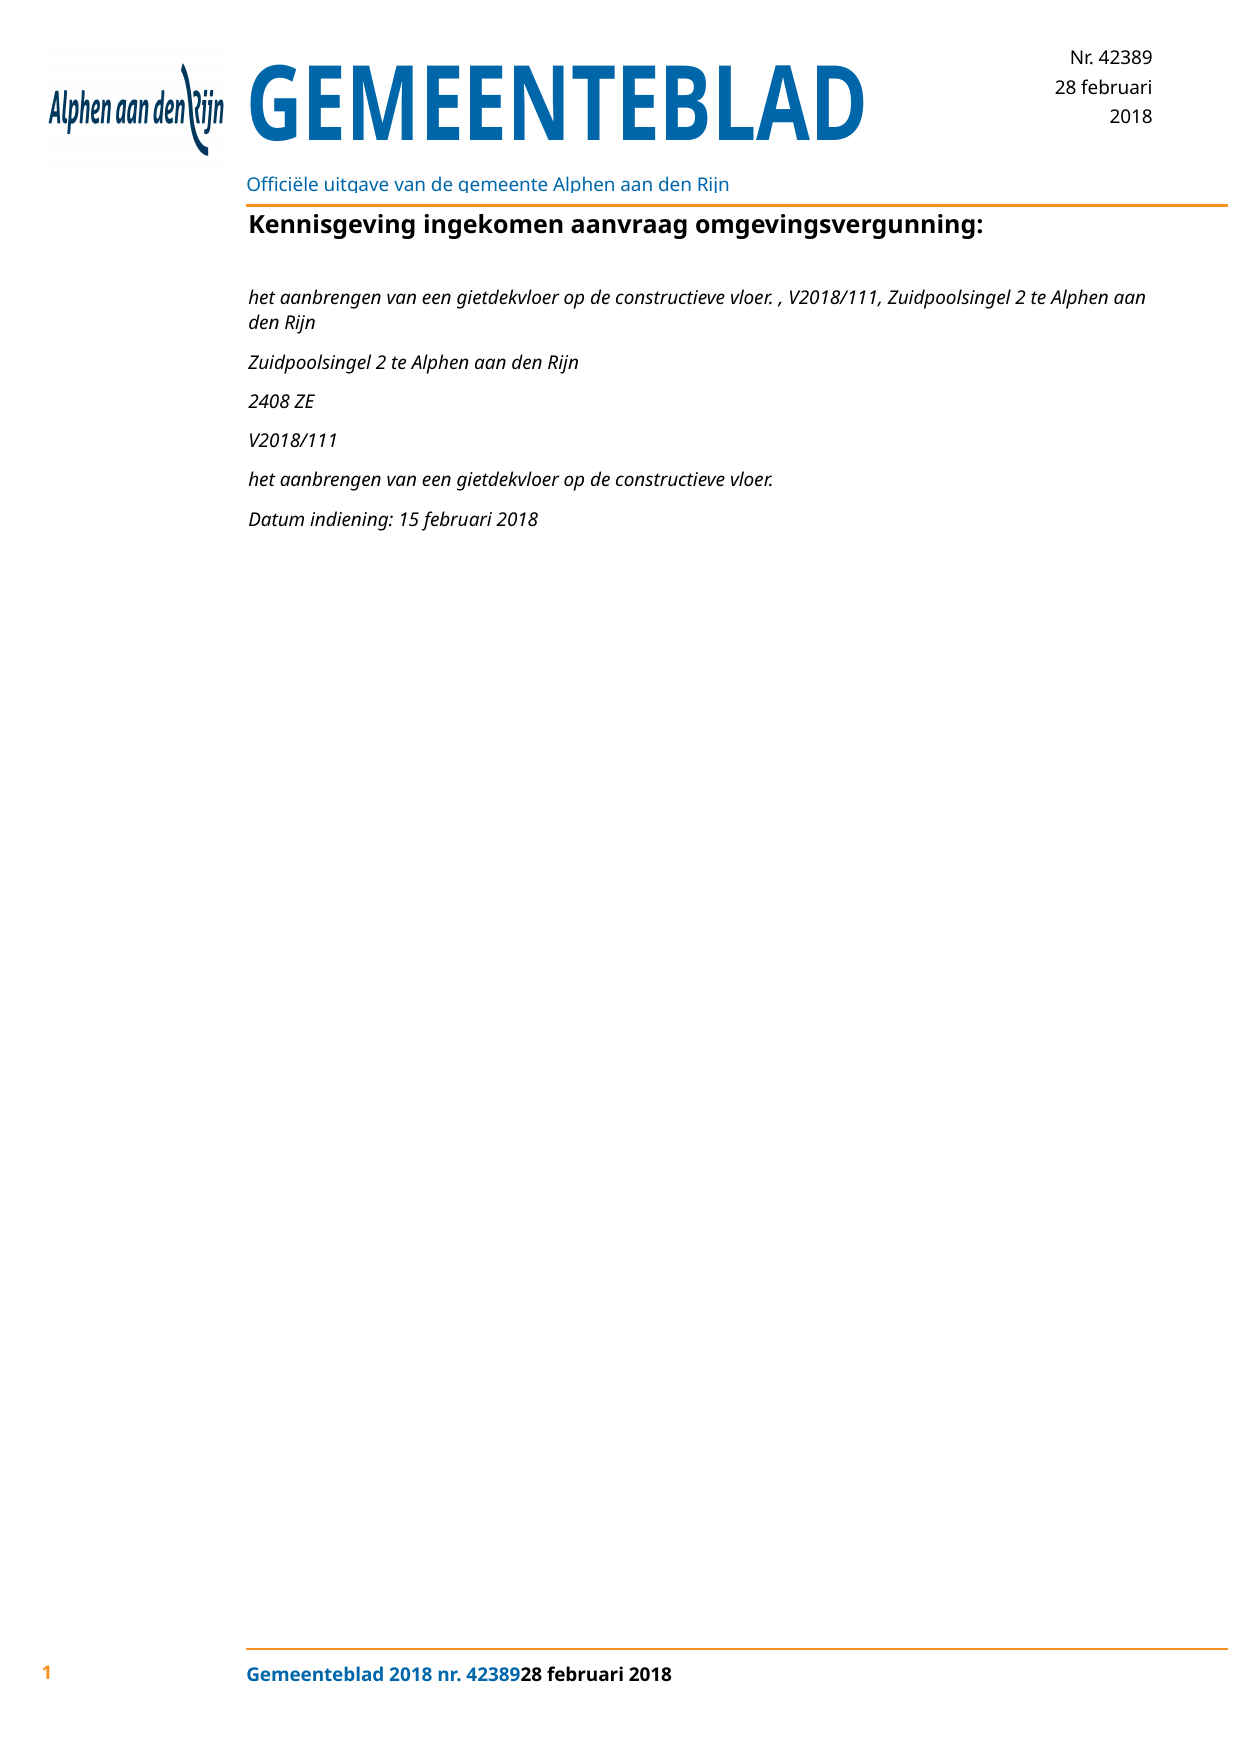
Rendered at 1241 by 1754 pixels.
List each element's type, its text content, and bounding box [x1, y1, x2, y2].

text 2408 ZE [248, 388, 1152, 414]
text Datum indiening: 15 februari 2018 [248, 506, 1152, 532]
text het aanbrengen van een gietdekvloer op de constructieve vloer. , V2018/111, Zuidpoolsingel 2 te Alphen aan den Rijn [248, 284, 1152, 335]
text Zuidpoolsingel 2 te Alphen aan den Rijn [248, 349, 1152, 374]
text V2018/111 [248, 427, 1152, 453]
text het aanbrengen van een gietdekvloer op de constructieve vloer. [248, 467, 1152, 492]
picture [41, 47, 231, 172]
text Kennisgeving ingekomen aanvraag omgevingsvergunning: [248, 207, 1152, 241]
